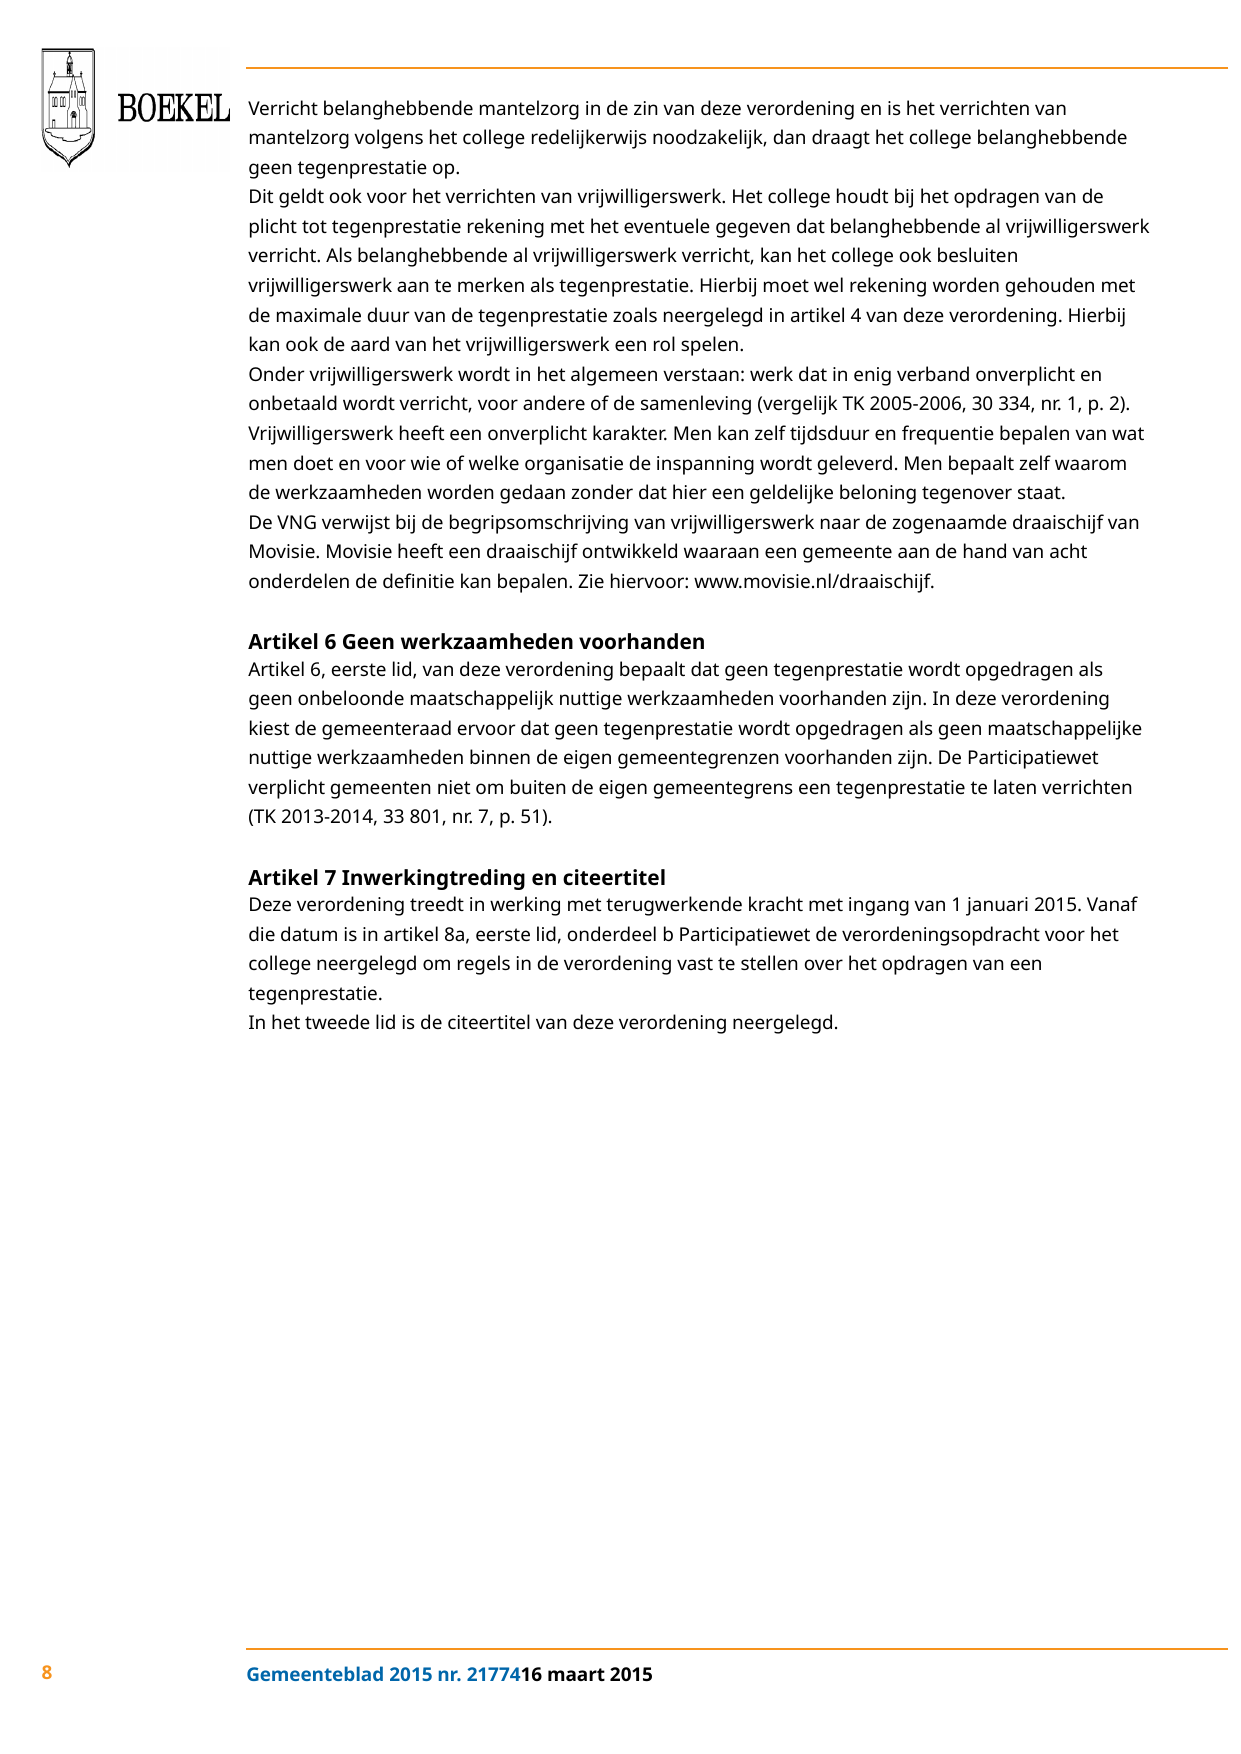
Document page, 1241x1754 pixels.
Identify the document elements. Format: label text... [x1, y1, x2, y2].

text Artikel 7 Inwerkingtreding en citeertitel [248, 863, 1152, 891]
text Dit geldt ook voor het verrichten van vrijwilligerswerk. Het college houdt bij het opdragen van de plicht tot tegenprestatie rekening met het eventuele gegeven dat belanghebbende al vrijwilligerswerk verricht. Als belanghebbende al vrijwilligerswerk verricht, kan het college ook besluiten vrijwilligerswerk aan te merken als tegenprestatie. Hierbij moet wel rekening worden gehouden met de maximale duur van de tegenprestatie zoals neergelegd in artikel 4 van deze verordening. Hierbij kan ook de aard van het vrijwilligerswerk een rol spelen. [248, 183, 1152, 357]
text Artikel 6, eerste lid, van deze verordening bepaalt dat geen tegenprestatie wordt opgedragen als geen onbeloonde maatschappelijk nuttige werkzaamheden voorhanden zijn. In deze verordening kiest de gemeenteraad ervoor dat geen tegenprestatie wordt opgedragen als geen maatschappelijke nuttige werkzaamheden binnen de eigen gemeentegrenzen voorhanden zijn. De Participatiewet verplicht gemeenten niet om buiten de eigen gemeentegrens een tegenprestatie te laten verrichten (TK 2013-2014, 33 801, nr. 7, p. 51). [248, 656, 1152, 829]
text In het tweede lid is de citeertitel van deze verordening neergelegd. [248, 1009, 1152, 1035]
text De VNG verwijst bij de begripsomschrijving van vrijwilligerswerk naar de zogenaamde draaischijf van Movisie. Movisie heeft een draaischijf ontwikkeld waaraan een gemeente aan de hand van acht onderdelen de definitie kan bepalen. Zie hiervoor: www.movisie.nl/draaischijf. [248, 509, 1152, 594]
text Verricht belanghebbende mantelzorg in de zin van deze verordening en is het verrichten van mantelzorg volgens het college redelijkerwijs noodzakelijk, dan draagt het college belanghebbende geen tegenprestatie op. [248, 95, 1152, 180]
text Deze verordening treedt in werking met terugwerkende kracht met ingang van 1 januari 2015. Vanaf die datum is in artikel 8a, eerste lid, onderdeel b Participatiewet de verordeningsopdracht voor het college neergelegd om regels in de verordening vast te stellen over het opdragen van een tegenprestatie. [248, 891, 1152, 1006]
text Onder vrijwilligerswerk wordt in het algemeen verstaan: werk dat in enig verband onverplicht en onbetaald wordt verricht, voor andere of de samenleving (vergelijk TK 2005-2006, 30 334, nr. 1, p. 2). Vrijwilligerswerk heeft een onverplicht karakter. Men kan zelf tijdsduur en frequentie bepalen van wat men doet en voor wie of welke organisatie de inspanning wordt geleverd. Men bepaalt zelf waarom de werkzaamheden worden gedaan zonder dat hier een geldelijke beloning tegenover staat. [248, 361, 1152, 505]
picture [41, 47, 231, 172]
text Artikel 6 Geen werkzaamheden voorhanden [248, 627, 1152, 656]
